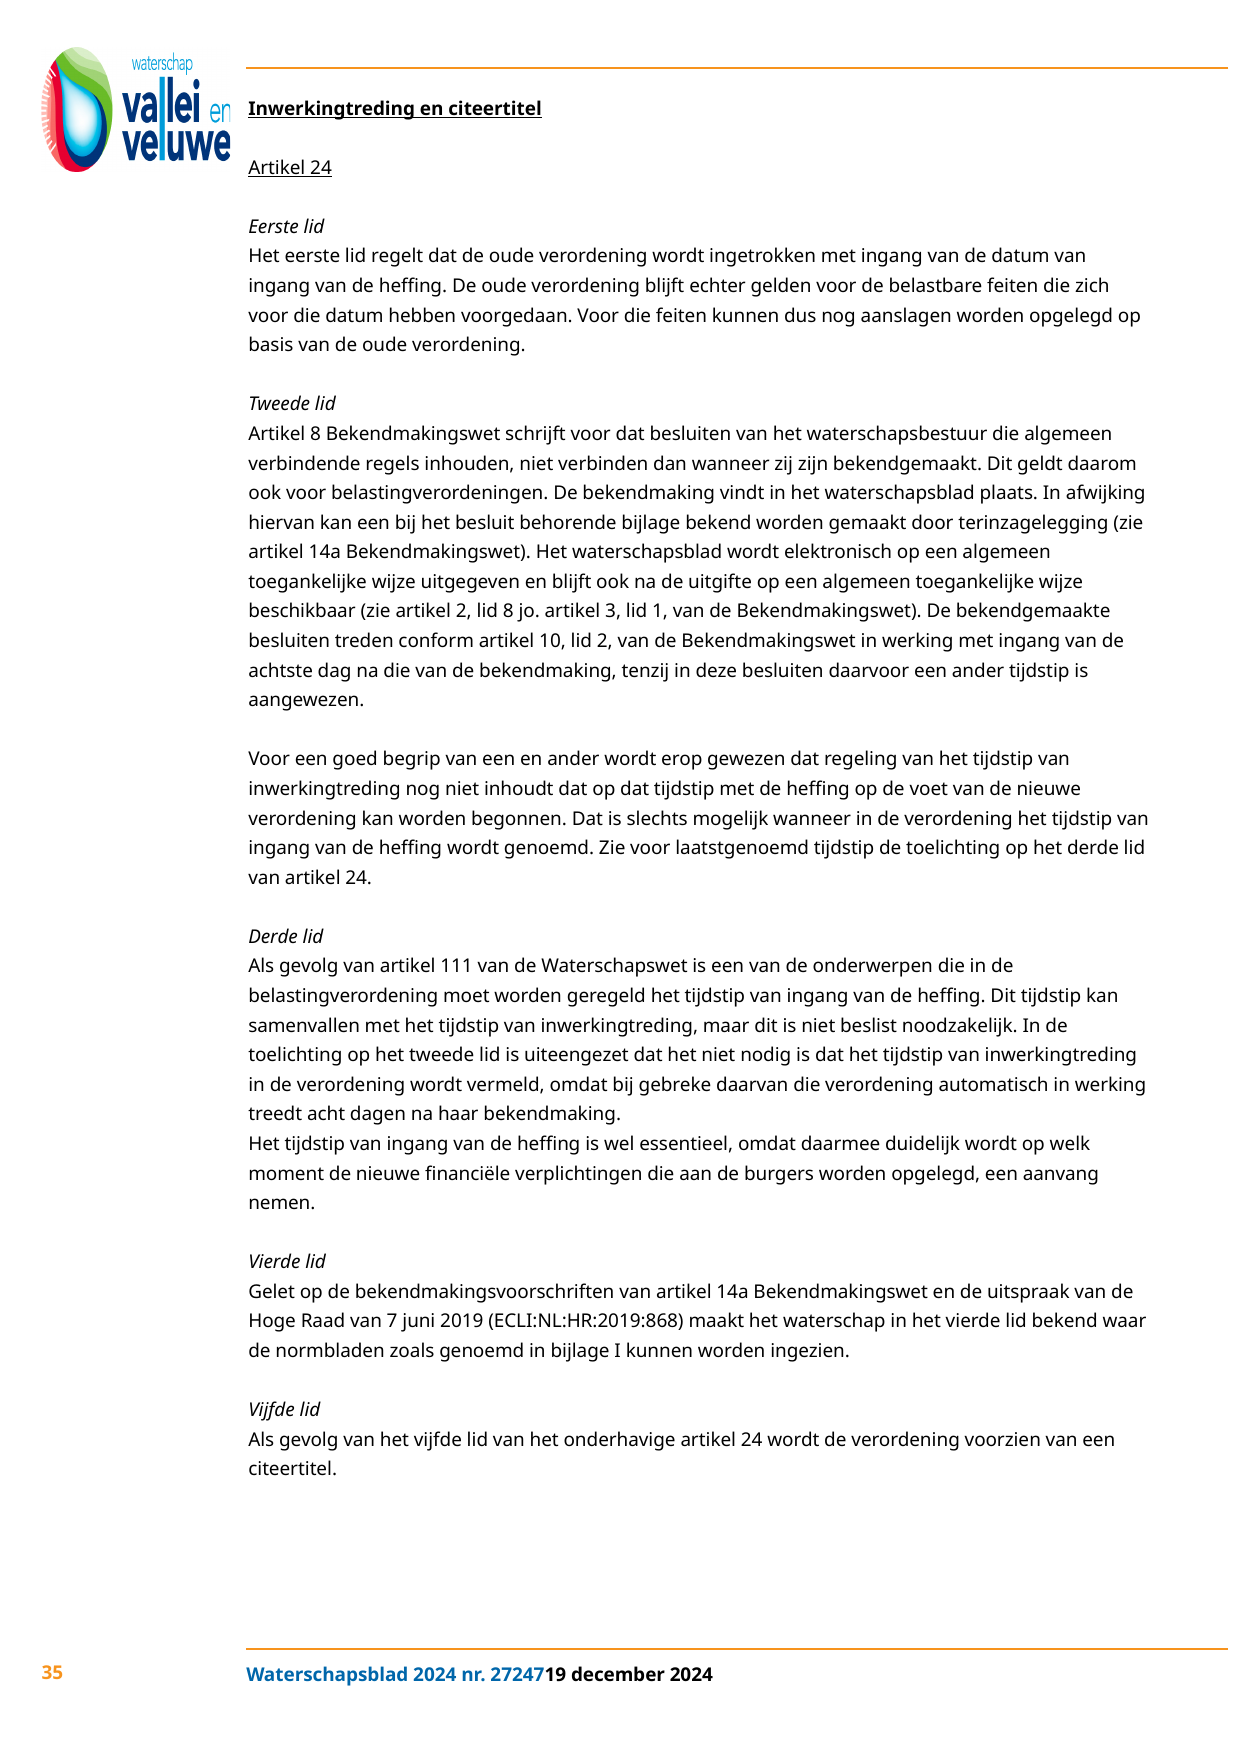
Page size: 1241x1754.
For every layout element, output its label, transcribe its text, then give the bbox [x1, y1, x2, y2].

text Vierde lid [248, 1248, 1152, 1274]
text Tweede lid [248, 391, 1152, 416]
text Het tijdstip van ingang van de heffing is wel essentieel, omdat daarmee duidelijk wordt op welk moment de nieuwe financiële verplichtingen die aan de burgers worden opgelegd, een aanvang nemen. [248, 1130, 1152, 1215]
text Eerste lid [248, 213, 1152, 239]
text Artikel 8 Bekendmakingswet schrijft voor dat besluiten van het waterschapsbestuur die algemeen verbindende regels inhouden, niet verbinden dan wanneer zij zijn bekendgemaakt. Dit geldt daarom ook voor belastingverordeningen. De bekendmaking vindt in het waterschapsblad plaats. In afwijking hiervan kan een bij het besluit behorende bijlage bekend worden gemaakt door terinzagelegging (zie artikel 14a Bekendmakingswet). Het waterschapsblad wordt elektronisch op een algemeen toegankelijke wijze uitgegeven en blijft ook na de uitgifte op een algemeen toegankelijke wijze beschikbaar (zie artikel 2, lid 8 jo. artikel 3, lid 1, van de Bekendmakingswet). De bekendgemaakte besluiten treden conform artikel 10, lid 2, van de Bekendmakingswet in werking met ingang van de achtste dag na die van de bekendmaking, tenzij in deze besluiten daarvoor een ander tijdstip is aangewezen. [248, 420, 1152, 712]
text Het eerste lid regelt dat de oude verordening wordt ingetrokken met ingang van de datum van ingang van de heffing. De oude verordening blijft echter gelden voor de belastbare feiten die zich voor die datum hebben voorgedaan. Voor die feiten kunnen dus nog aanslagen worden opgelegd op basis van de oude verordening. [248, 243, 1152, 357]
text Inwerkingtreding en citeertitel [248, 95, 1152, 121]
text Artikel 24 [248, 154, 1152, 180]
text Vijfde lid [248, 1396, 1152, 1422]
picture [41, 47, 231, 172]
text Als gevolg van artikel 111 van de Waterschapswet is een van de onderwerpen die in de belastingverordening moet worden geregeld het tijdstip van ingang van de heffing. Dit tijdstip kan samenvallen met het tijdstip van inwerkingtreding, maar dit is niet beslist noodzakelijk. In de toelichting op het tweede lid is uiteengezet dat het niet nodig is dat het tijdstip van inwerkingtreding in de verordening wordt vermeld, omdat bij gebreke daarvan die verordening automatisch in werking treedt acht dagen na haar bekendmaking. [248, 953, 1152, 1126]
text Gelet op de bekendmakingsvoorschriften van artikel 14a Bekendmakingswet en de uitspraak van de Hoge Raad van 7 juni 2019 (ECLI:NL:HR:2019:868) maakt het waterschap in het vierde lid bekend waar de normbladen zoals genoemd in bijlage I kunnen worden ingezien. [248, 1278, 1152, 1363]
text Derde lid [248, 923, 1152, 949]
text Als gevolg van het vijfde lid van het onderhavige artikel 24 wordt de verordening voorzien van een citeertitel. [248, 1426, 1152, 1481]
text Voor een goed begrip van een en ander wordt erop gewezen dat regeling van het tijdstip van inwerkingtreding nog niet inhoudt dat op dat tijdstip met de heffing op de voet van de nieuwe verordening kan worden begonnen. Dat is slechts mogelijk wanneer in de verordening het tijdstip van ingang van de heffing wordt genoemd. Zie voor laatstgenoemd tijdstip de toelichting op het derde lid van artikel 24. [248, 746, 1152, 890]
